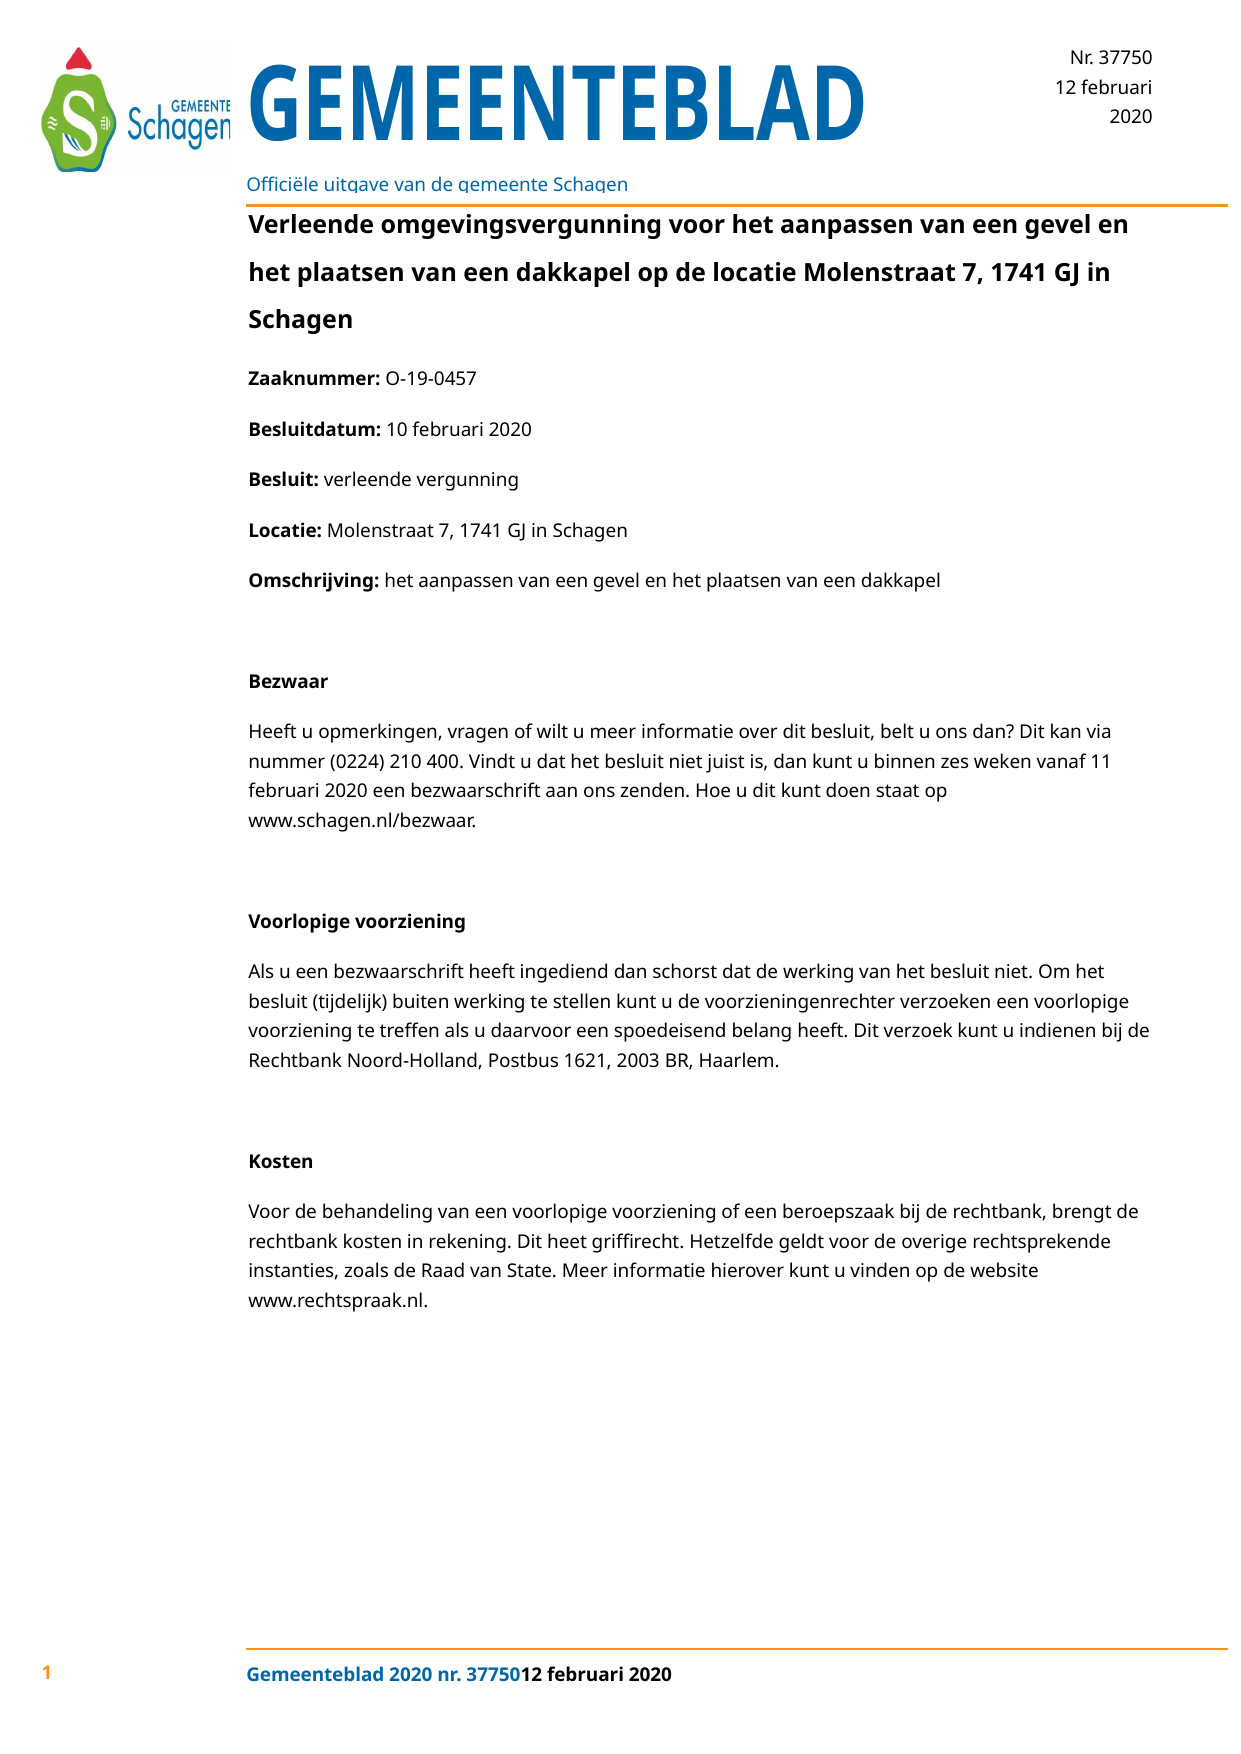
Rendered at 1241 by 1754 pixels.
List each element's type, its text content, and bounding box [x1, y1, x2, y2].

text Besluitdatum: 10 februari 2020 [248, 416, 1152, 442]
text Verleende omgevingsvergunning voor het aanpassen van een gevel en het plaatsen van een dakkapel op de locatie Molenstraat 7, 1741 GJ in Schagen [248, 207, 1152, 336]
picture [41, 47, 231, 172]
text Omschrijving: het aanpassen van een gevel en het plaatsen van een dakkapel [248, 567, 1152, 593]
text Zaaknummer: O-19-0457 [248, 366, 1152, 391]
text Voorlopige voorziening [248, 908, 1152, 934]
text Kosten [248, 1148, 1152, 1174]
text Locatie: Molenstraat 7, 1741 GJ in Schagen [248, 517, 1152, 542]
text Voor de behandeling van een voorlopige voorziening of een beroepszaak bij de rechtbank, brengt de rechtbank kosten in rekening. Dit heet griffirecht. Hetzelfde geldt voor de overige rechtsprekende instanties, zoals de Raad van State. Meer informatie hierover kunt u vinden op de website www.rechtspraak.nl. [248, 1198, 1152, 1313]
text Bezwaar [248, 668, 1152, 694]
text Als u een bezwaarschrift heeft ingediend dan schorst dat de werking van het besluit niet. Om het besluit (tijdelijk) buiten werking te stellen kunt u de voorzieningenrechter verzoeken een voorlopige voorziening te treffen als u daarvoor een spoedeisend belang heeft. Dit verzoek kunt u indienen bij de Rechtbank Noord-Holland, Postbus 1621, 2003 BR, Haarlem. [248, 958, 1152, 1073]
text Heeft u opmerkingen, vragen of wilt u meer informatie over dit besluit, belt u ons dan? Dit kan via nummer (0224) 210 400. Vindt u dat het besluit niet juist is, dan kunt u binnen zes weken vanaf 11 februari 2020 een bezwaarschrift aan ons zenden. Hoe u dit kunt doen staat op www.schagen.nl/bezwaar. [248, 718, 1152, 833]
text Besluit: verleende vergunning [248, 466, 1152, 492]
